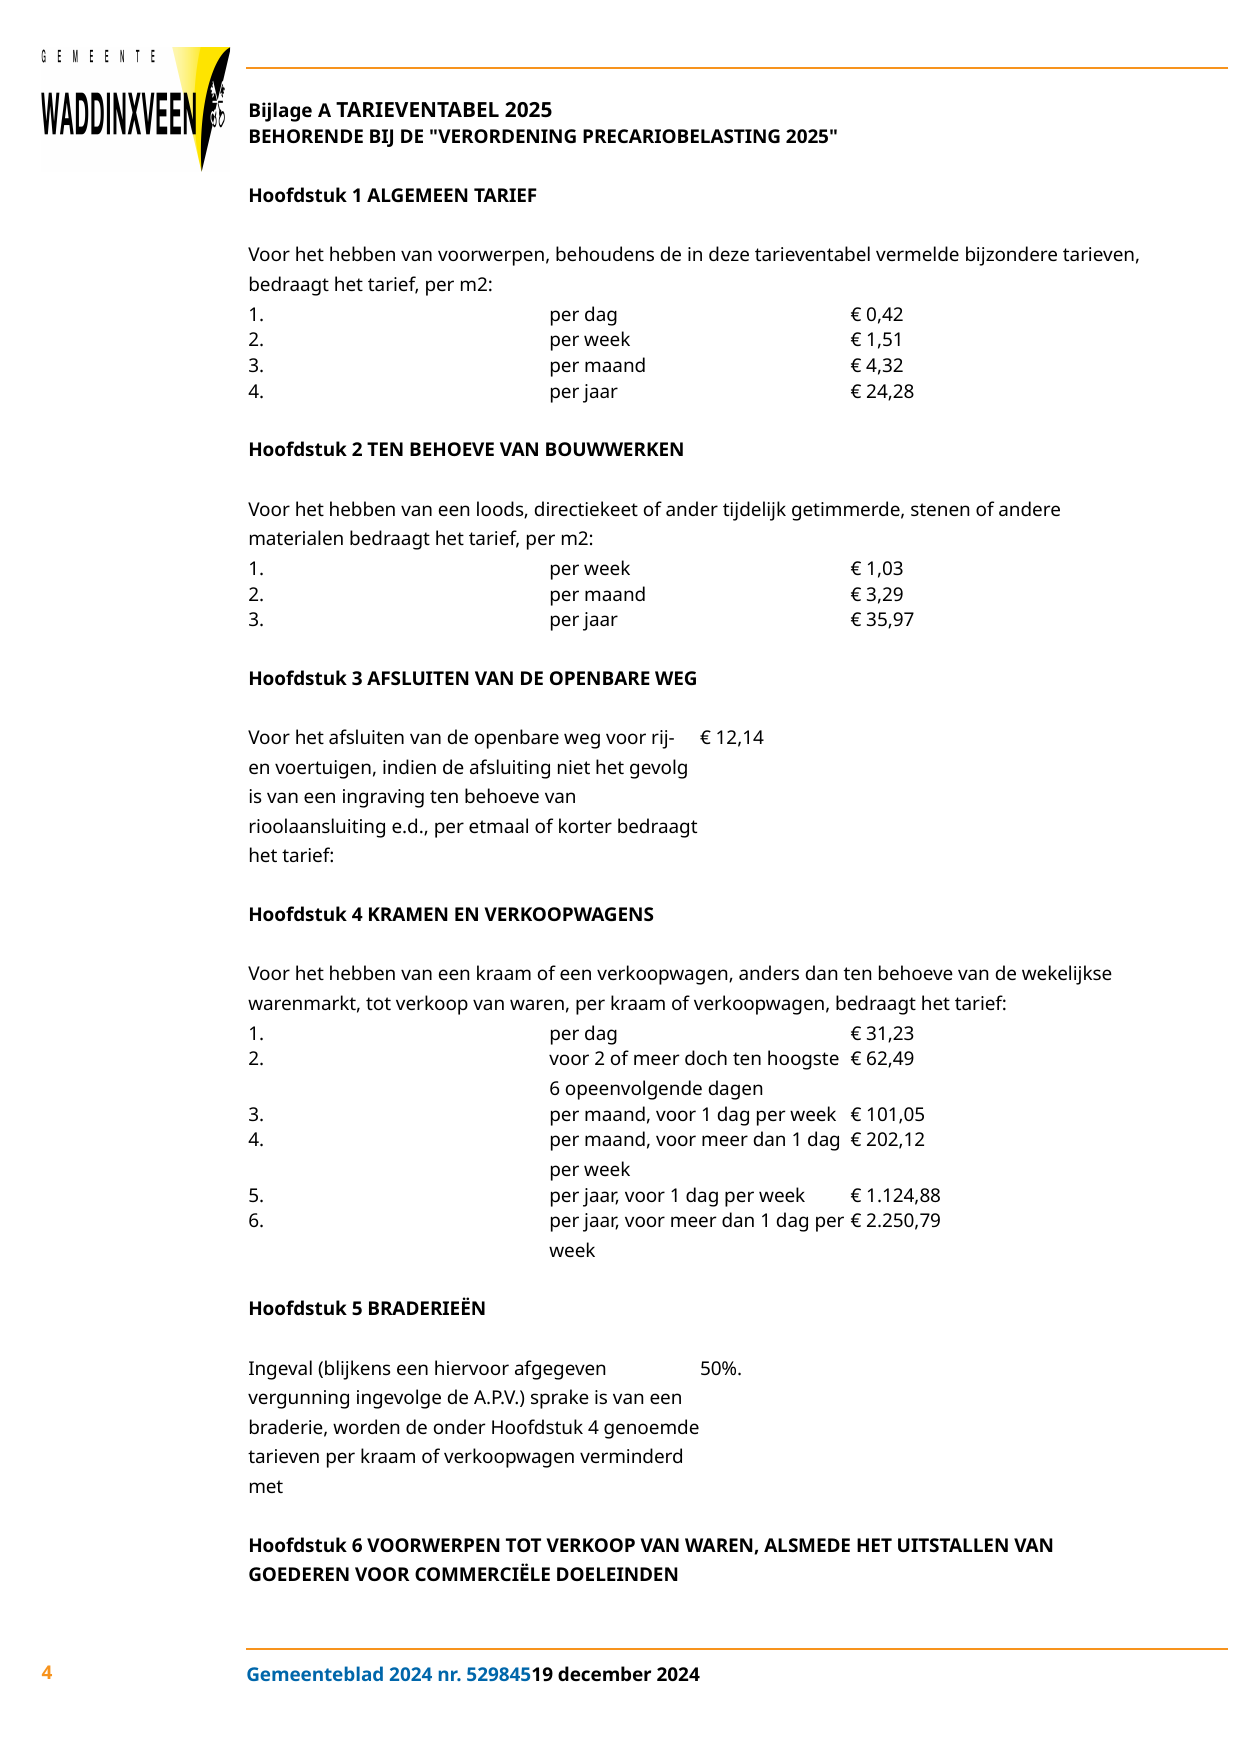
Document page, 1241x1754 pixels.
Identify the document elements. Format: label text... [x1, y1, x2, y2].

table_header € 1,03 [850, 555, 1152, 581]
table_cell € 1,51 [850, 327, 1152, 352]
table_cell per jaar [549, 607, 850, 632]
table_cell 3. [248, 607, 549, 632]
text Hoofdstuk 6 VOORWERPEN TOT VERKOOP VAN WAREN, ALSMEDE HET UITSTALLEN VAN GOEDEREN VOOR COMMERCIËLE DOELEINDEN [248, 1532, 1152, 1587]
table_cell per jaar, voor 1 dag per week [549, 1182, 850, 1207]
table_cell per maand, voor 1 dag per week [549, 1101, 850, 1126]
table_cell 4. [248, 378, 549, 404]
table_header 50%. [700, 1355, 1152, 1499]
table_cell voor 2 of meer doch ten hoogste 6 opeenvolgende dagen [549, 1045, 850, 1101]
table_header per dag [549, 301, 850, 327]
text Hoofdstuk 3 AFSLUITEN VAN DE OPENBARE WEG [248, 665, 1152, 691]
table_cell € 4,32 [850, 353, 1152, 378]
table_header € 12,14 [700, 724, 1152, 868]
table_cell 3. [248, 353, 549, 378]
text BEHORENDE BIJ DE "VERORDENING PRECARIOBELASTING 2025" [248, 123, 1152, 149]
table_cell 2. [248, 581, 549, 607]
text Hoofdstuk 2 TEN BEHOEVE VAN BOUWWERKEN [248, 437, 1152, 462]
text Hoofdstuk 4 KRAMEN EN VERKOOPWAGENS [248, 901, 1152, 927]
text Bijlage A TARIEVENTABEL 2025 [248, 95, 1152, 123]
table_cell € 62,49 [850, 1045, 1152, 1101]
table_cell per week [549, 327, 850, 352]
table_cell 2. [248, 1045, 549, 1101]
table_cell € 35,97 [850, 607, 1152, 632]
table_cell € 2.250,79 [850, 1208, 1152, 1263]
table_cell per maand [549, 353, 850, 378]
picture [41, 47, 231, 172]
table_header Voor het afsluiten van de openbare weg voor rij- en voertuigen, indien de afsluiting niet het gevolg is van een ingraving ten behoeve van rioolaansluiting e.d., per etmaal of korter bedraagt het tarief: [248, 724, 700, 868]
table_header 1. [248, 555, 549, 581]
table_cell 6. [248, 1208, 549, 1263]
text Voor het hebben van voorwerpen, behoudens de in deze tarieventabel vermelde bijzondere tarieven, bedraagt het tarief, per m2: [248, 242, 1152, 297]
text Hoofdstuk 1 ALGEMEEN TARIEF [248, 182, 1152, 208]
table_cell per jaar [549, 378, 850, 404]
text Voor het hebben van een kraam of een verkoopwagen, anders dan ten behoeve van de wekelijkse warenmarkt, tot verkoop van waren, per kraam of verkoopwagen, bedraagt het tarief: [248, 960, 1152, 1016]
table_header per week [549, 555, 850, 581]
text Voor het hebben van een loods, directiekeet of ander tijdelijk getimmerde, stenen of andere materialen bedraagt het tarief, per m2: [248, 496, 1152, 551]
table_header 1. [248, 301, 549, 327]
table_header € 0,42 [850, 301, 1152, 327]
table_cell 3. [248, 1101, 549, 1126]
table_cell € 24,28 [850, 378, 1152, 404]
table_header per dag [549, 1020, 850, 1045]
text Hoofdstuk 5 BRADERIEËN [248, 1296, 1152, 1321]
table_cell € 202,12 [850, 1126, 1152, 1182]
table_cell per maand, voor meer dan 1 dag per week [549, 1126, 850, 1182]
table_header 1. [248, 1020, 549, 1045]
table_cell € 3,29 [850, 581, 1152, 607]
table_cell € 101,05 [850, 1101, 1152, 1126]
table_cell 5. [248, 1182, 549, 1207]
table_cell per jaar, voor meer dan 1 dag per week [549, 1208, 850, 1263]
table_cell per maand [549, 581, 850, 607]
table_header Ingeval (blijkens een hiervoor afgegeven vergunning ingevolge de A.P.V.) sprake is van een braderie, worden de onder Hoofdstuk 4 genoemde tarieven per kraam of verkoopwagen verminderd met [248, 1355, 700, 1499]
table_cell 4. [248, 1126, 549, 1182]
table_header € 31,23 [850, 1020, 1152, 1045]
table_cell 2. [248, 327, 549, 352]
table_cell € 1.124,88 [850, 1182, 1152, 1207]
